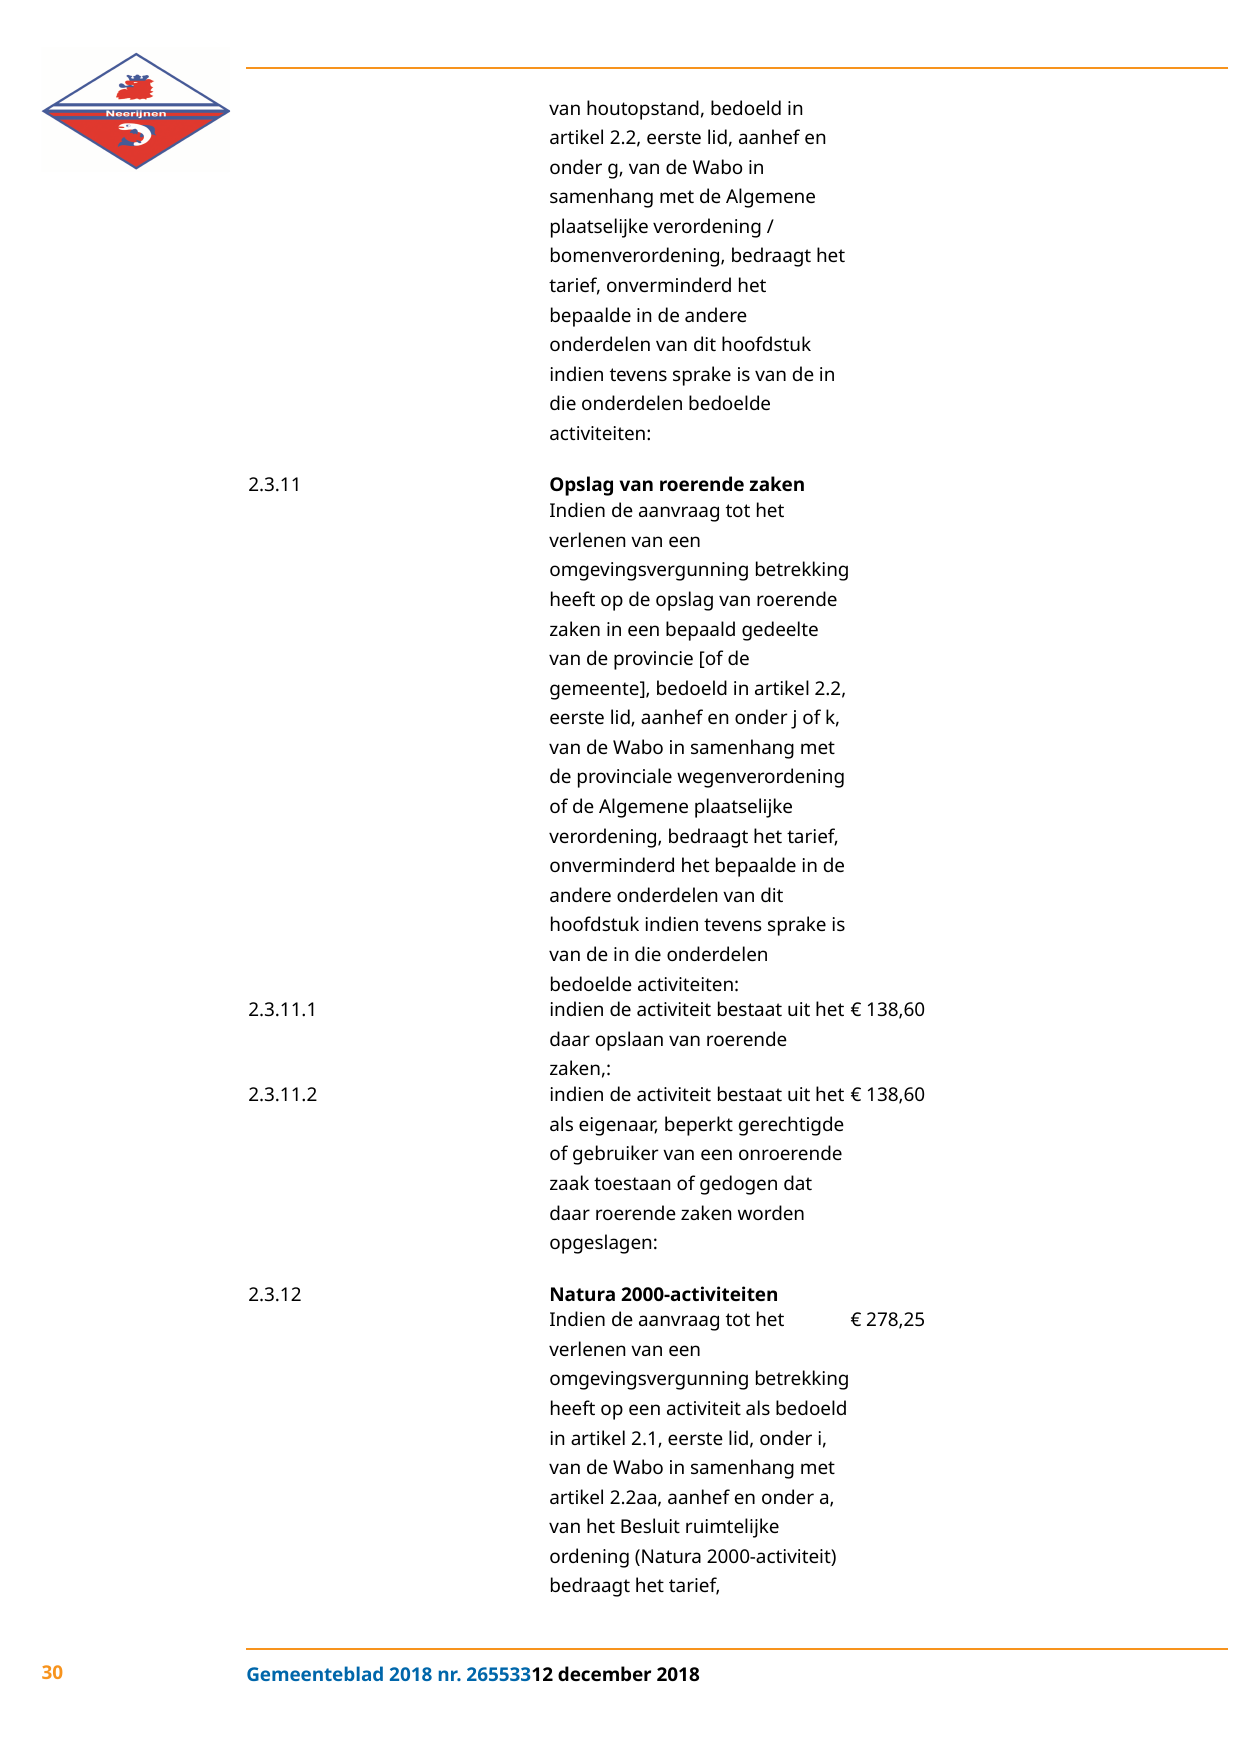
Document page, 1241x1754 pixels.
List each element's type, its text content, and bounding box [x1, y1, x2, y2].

table_cell € 278,25 [850, 1306, 1152, 1598]
table_cell 2.3.11 [248, 472, 549, 497]
table_cell 2.3.12 [248, 1281, 549, 1306]
table_cell Indien de aanvraag tot het verlenen van een omgevingsvergunning betrekking heeft op een activiteit als bedoeld in artikel 2.1, eerste lid, onder i, van de Wabo in samenhang met artikel 2.2aa, aanhef en onder a, van het Besluit ruimtelijke ordening (Natura 2000-activiteit) bedraagt het tarief, [549, 1306, 850, 1598]
table_cell Natura 2000-activiteiten [549, 1281, 850, 1306]
table_cell [850, 95, 1152, 446]
table_cell [248, 446, 549, 472]
table_cell [248, 1306, 549, 1598]
table_cell [248, 1255, 549, 1281]
table_cell Indien de aanvraag tot het verlenen van een omgevingsvergunning betrekking heeft op de opslag van roerende zaken in een bepaald gedeelte van de provincie [of de gemeente], bedoeld in artikel 2.2, eerste lid, aanhef en onder j of k, van de Wabo in samenhang met de provinciale wegenverordening of de Algemene plaatselijke verordening, bedraagt het tarief, onverminderd het bepaalde in de andere onderdelen van dit hoofdstuk indien tevens sprake is van de in die onderdelen bedoelde activiteiten: [549, 498, 850, 996]
table_cell Opslag van roerende zaken [549, 472, 850, 497]
table_cell 2.3.11.1 [248, 996, 549, 1081]
table_cell 2.3.11.2 [248, 1081, 549, 1255]
table_cell van houtopstand, bedoeld in artikel 2.2, eerste lid, aanhef en onder g, van de Wabo in samenhang met de Algemene plaatselijke verordening / bomenverordening, bedraagt het tarief, onverminderd het bepaalde in de andere onderdelen van dit hoofdstuk indien tevens sprake is van de in die onderdelen bedoelde activiteiten: [549, 95, 850, 446]
table_cell indien de activiteit bestaat uit het daar opslaan van roerende zaken,: [549, 996, 850, 1081]
table_cell € 138,60 [850, 996, 1152, 1081]
table_cell [850, 498, 1152, 996]
table_cell [850, 472, 1152, 497]
table_cell [549, 1255, 850, 1281]
table_cell [248, 498, 549, 996]
table_cell [248, 95, 549, 446]
table_cell [850, 446, 1152, 472]
table_cell € 138,60 [850, 1081, 1152, 1255]
table_cell [850, 1281, 1152, 1306]
picture [41, 47, 231, 172]
table_cell [549, 446, 850, 472]
table_cell indien de activiteit bestaat uit het als eigenaar, beperkt gerechtigde of gebruiker van een onroerende zaak toestaan of gedogen dat daar roerende zaken worden opgeslagen: [549, 1081, 850, 1255]
table_cell [850, 1255, 1152, 1281]
